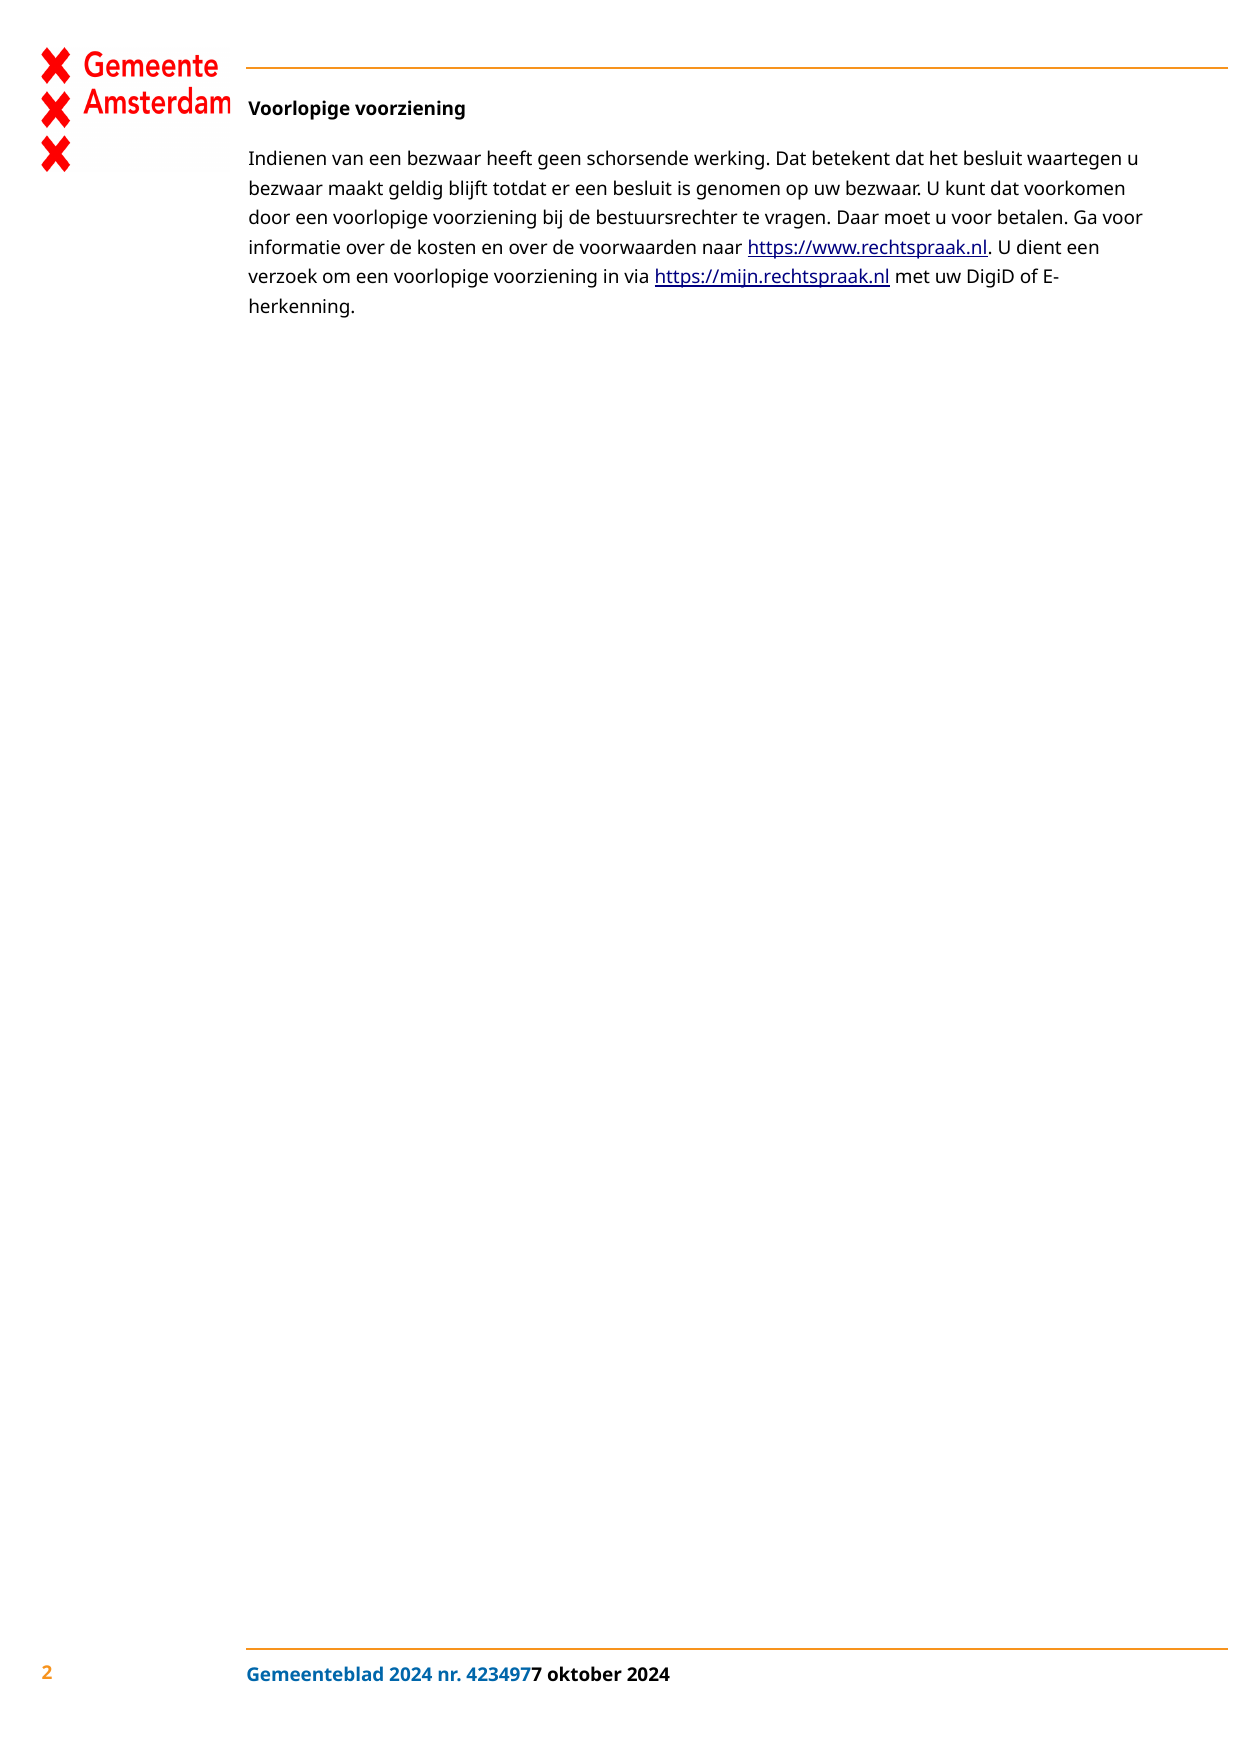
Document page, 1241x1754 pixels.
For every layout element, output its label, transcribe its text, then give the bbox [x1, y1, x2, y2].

text Indienen van een bezwaar heeft geen schorsende werking. Dat betekent dat het besluit waartegen u bezwaar maakt geldig blijft totdat er een besluit is genomen op uw bezwaar. U kunt dat voorkomen door een voorlopige voorziening bij de bestuursrechter te vragen. Daar moet u voor betalen. Ga voor informatie over de kosten en over de voorwaarden naar https://www.rechtspraak.nl. U dient een verzoek om een voorlopige voorziening in via https://mijn.rechtspraak.nl met uw DigiD of E-herkenning. [248, 145, 1152, 319]
text Voorlopige voorziening [248, 95, 1152, 121]
picture [41, 47, 231, 172]
